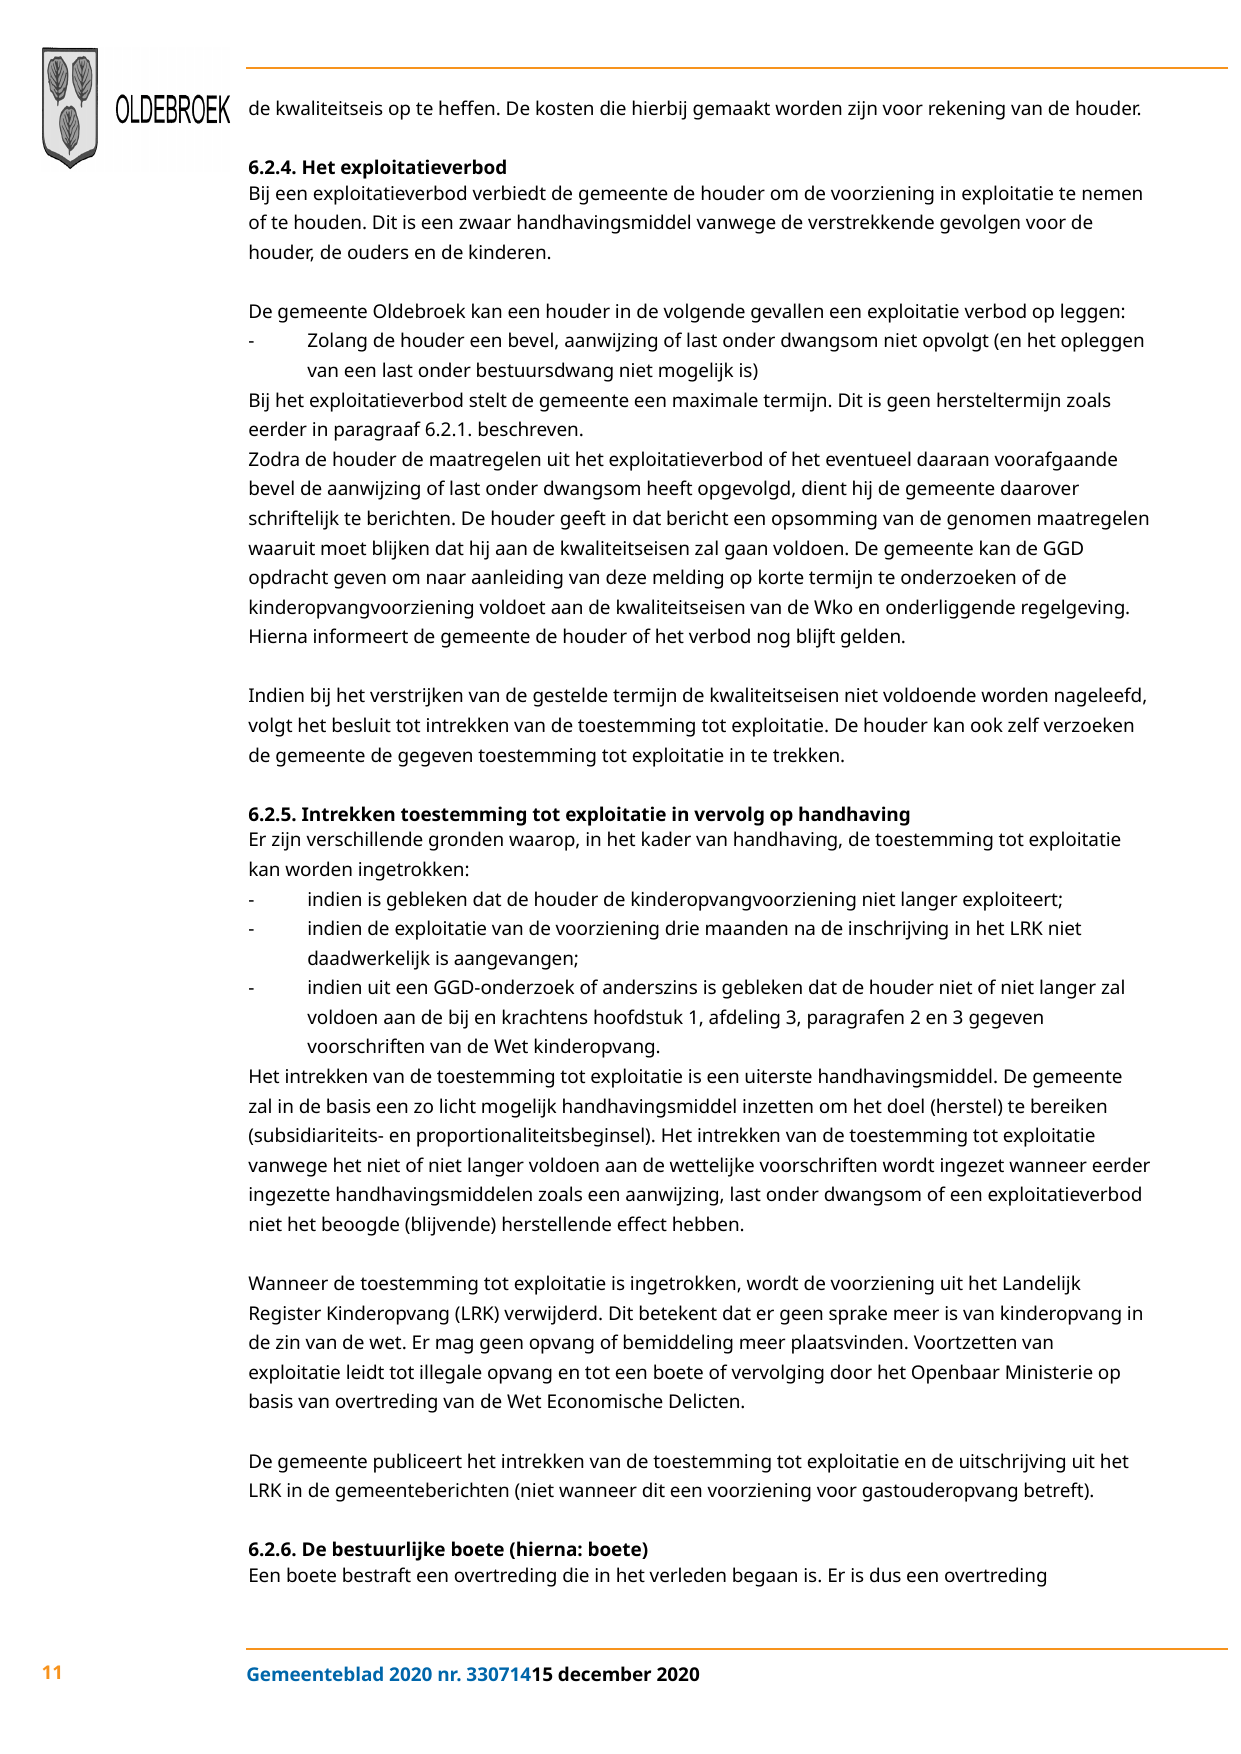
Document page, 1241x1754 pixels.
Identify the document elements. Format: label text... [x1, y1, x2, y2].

text Een boete bestraft een overtreding die in het verleden begaan is. Er is dus een overtreding [248, 1562, 1152, 1588]
text 6.2.6. De bestuurlijke boete (hierna: boete) [248, 1537, 1152, 1562]
text Indien bij het verstrijken van de gestelde termijn de kwaliteitseisen niet voldoende worden nageleefd, volgt het besluit tot intrekken van de toestemming tot exploitatie. De houder kan ook zelf verzoeken de gemeente de gegeven toestemming tot exploitatie in te trekken. [248, 683, 1152, 767]
text Wanneer de toestemming tot exploitatie is ingetrokken, wordt de voorziening uit het Landelijk Register Kinderopvang (LRK) verwijderd. Dit betekent dat er geen sprake meer is van kinderopvang in de zin van de wet. Er mag geen opvang of bemiddeling meer plaatsvinden. Voortzetten van exploitatie leidt tot illegale opvang en tot een boete of vervolging door het Openbaar Ministerie op basis van overtreding van de Wet Economische Delicten. [248, 1270, 1152, 1414]
picture [41, 47, 231, 172]
text Bij een exploitatieverbod verbiedt de gemeente de houder om de voorziening in exploitatie te nemen of te houden. Dit is een zwaar handhavingsmiddel vanwege de verstrekkende gevolgen voor de houder, de ouders en de kinderen. [248, 180, 1152, 264]
text Zodra de houder de maatregelen uit het exploitatieverbod of het eventueel daaraan voorafgaande bevel de aanwijzing of last onder dwangsom heeft opgevolgd, dient hij de gemeente daarover schriftelijk te berichten. De houder geeft in dat bericht een opsomming van de genomen maatregelen waaruit moet blijken dat hij aan de kwaliteitseisen zal gaan voldoen. De gemeente kan de GGD opdracht geven om naar aanleiding van deze melding op korte termijn te onderzoeken of de kinderopvangvoorziening voldoet aan de kwaliteitseisen van de Wko en onderliggende regelgeving. Hierna informeert de gemeente de houder of het verbod nog blijft gelden. [248, 446, 1152, 649]
list Zolang de houder een bevel, aanwijzing of last onder dwangsom niet opvolgt (en het opleggen van een last onder bestuursdwang niet mogelijk is) [248, 328, 1152, 383]
list indien uit een GGD-onderzoek of anderszins is gebleken dat de houder niet of niet langer zal voldoen aan de bij en krachtens hoofdstuk 1, afdeling 3, paragrafen 2 en 3 gegeven voorschriften van de Wet kinderopvang. [248, 974, 1152, 1059]
text De gemeente Oldebroek kan een houder in de volgende gevallen een exploitatie verbod op leggen: [248, 298, 1152, 324]
text Het intrekken van de toestemming tot exploitatie is een uiterste handhavingsmiddel. De gemeente zal in de basis een zo licht mogelijk handhavingsmiddel inzetten om het doel (herstel) te bereiken (subsidiariteits- en proportionaliteitsbeginsel). Het intrekken van de toestemming tot exploitatie vanwege het niet of niet langer voldoen aan de wettelijke voorschriften wordt ingezet wanneer eerder ingezette handhavingsmiddelen zoals een aanwijzing, last onder dwangsom of een exploitatieverbod niet het beoogde (blijvende) herstellende effect hebben. [248, 1063, 1152, 1237]
text 6.2.4. Het exploitatieverbod [248, 154, 1152, 180]
text Bij het exploitatieverbod stelt de gemeente een maximale termijn. Dit is geen hersteltermijn zoals eerder in paragraaf 6.2.1. beschreven. [248, 387, 1152, 442]
text 6.2.5. Intrekken toestemming tot exploitatie in vervolg op handhaving [248, 801, 1152, 827]
text De gemeente publiceert het intrekken van de toestemming tot exploitatie en de uitschrijving uit het LRK in de gemeenteberichten (niet wanneer dit een voorziening voor gastouderopvang betreft). [248, 1448, 1152, 1503]
list indien is gebleken dat de houder de kinderopvangvoorziening niet langer exploiteert; [248, 886, 1152, 912]
text de kwaliteitseis op te heffen. De kosten die hierbij gemaakt worden zijn voor rekening van de houder. [248, 95, 1152, 121]
list indien de exploitatie van de voorziening drie maanden na de inschrijving in het LRK niet daadwerkelijk is aangevangen; [248, 915, 1152, 971]
text Er zijn verschillende gronden waarop, in het kader van handhaving, de toestemming tot exploitatie kan worden ingetrokken: [248, 827, 1152, 882]
